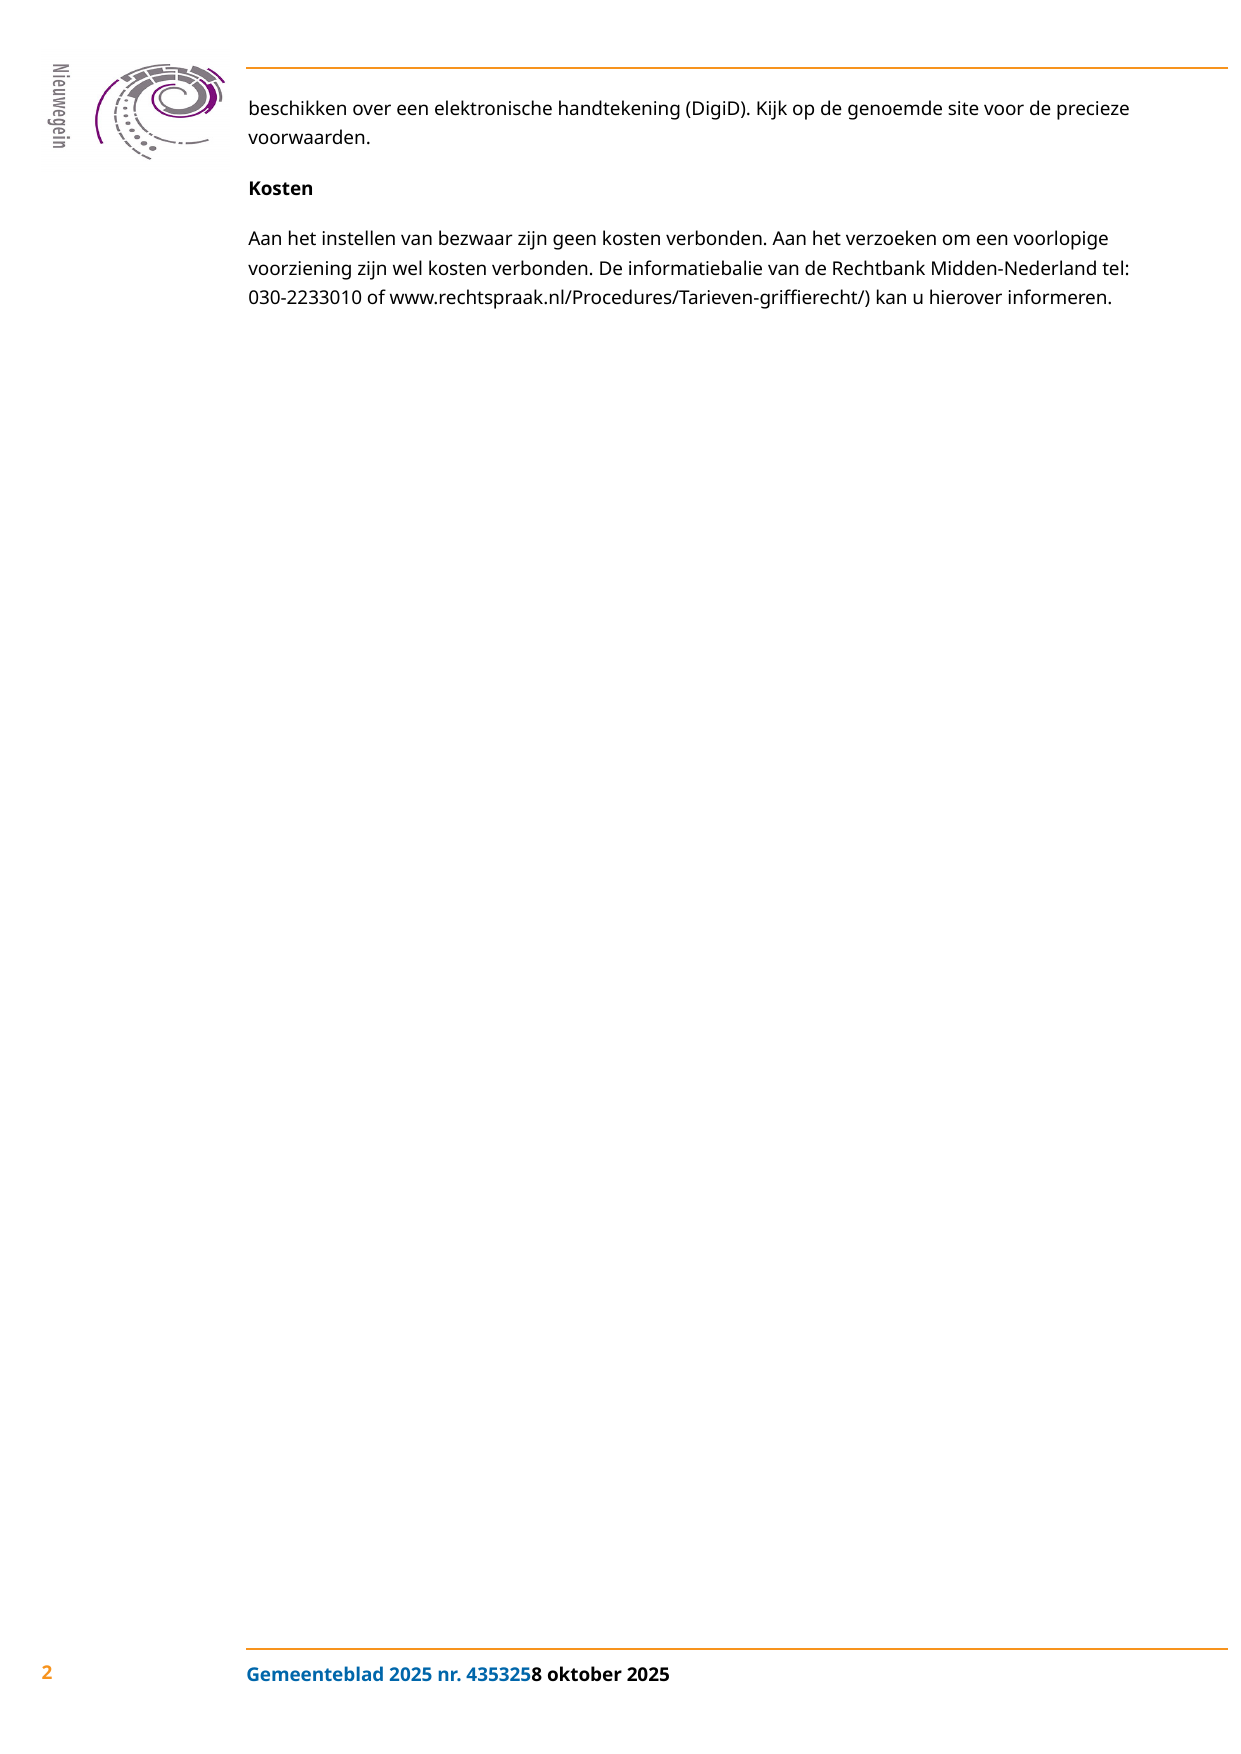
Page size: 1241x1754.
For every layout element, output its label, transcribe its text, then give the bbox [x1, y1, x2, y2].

text beschikken over een elektronische handtekening (DigiD). Kijk op de genoemde site voor de precieze voorwaarden. [248, 95, 1152, 150]
text Aan het instellen van bezwaar zijn geen kosten verbonden. Aan het verzoeken om een voorlopige voorziening zijn wel kosten verbonden. De informatiebalie van de Rechtbank Midden-Nederland tel: 030-2233010 of www.rechtspraak.nl/Procedures/Tarieven-griffierecht/) kan u hierover informeren. [248, 225, 1152, 310]
text Kosten [248, 175, 1152, 201]
picture [41, 47, 231, 172]
